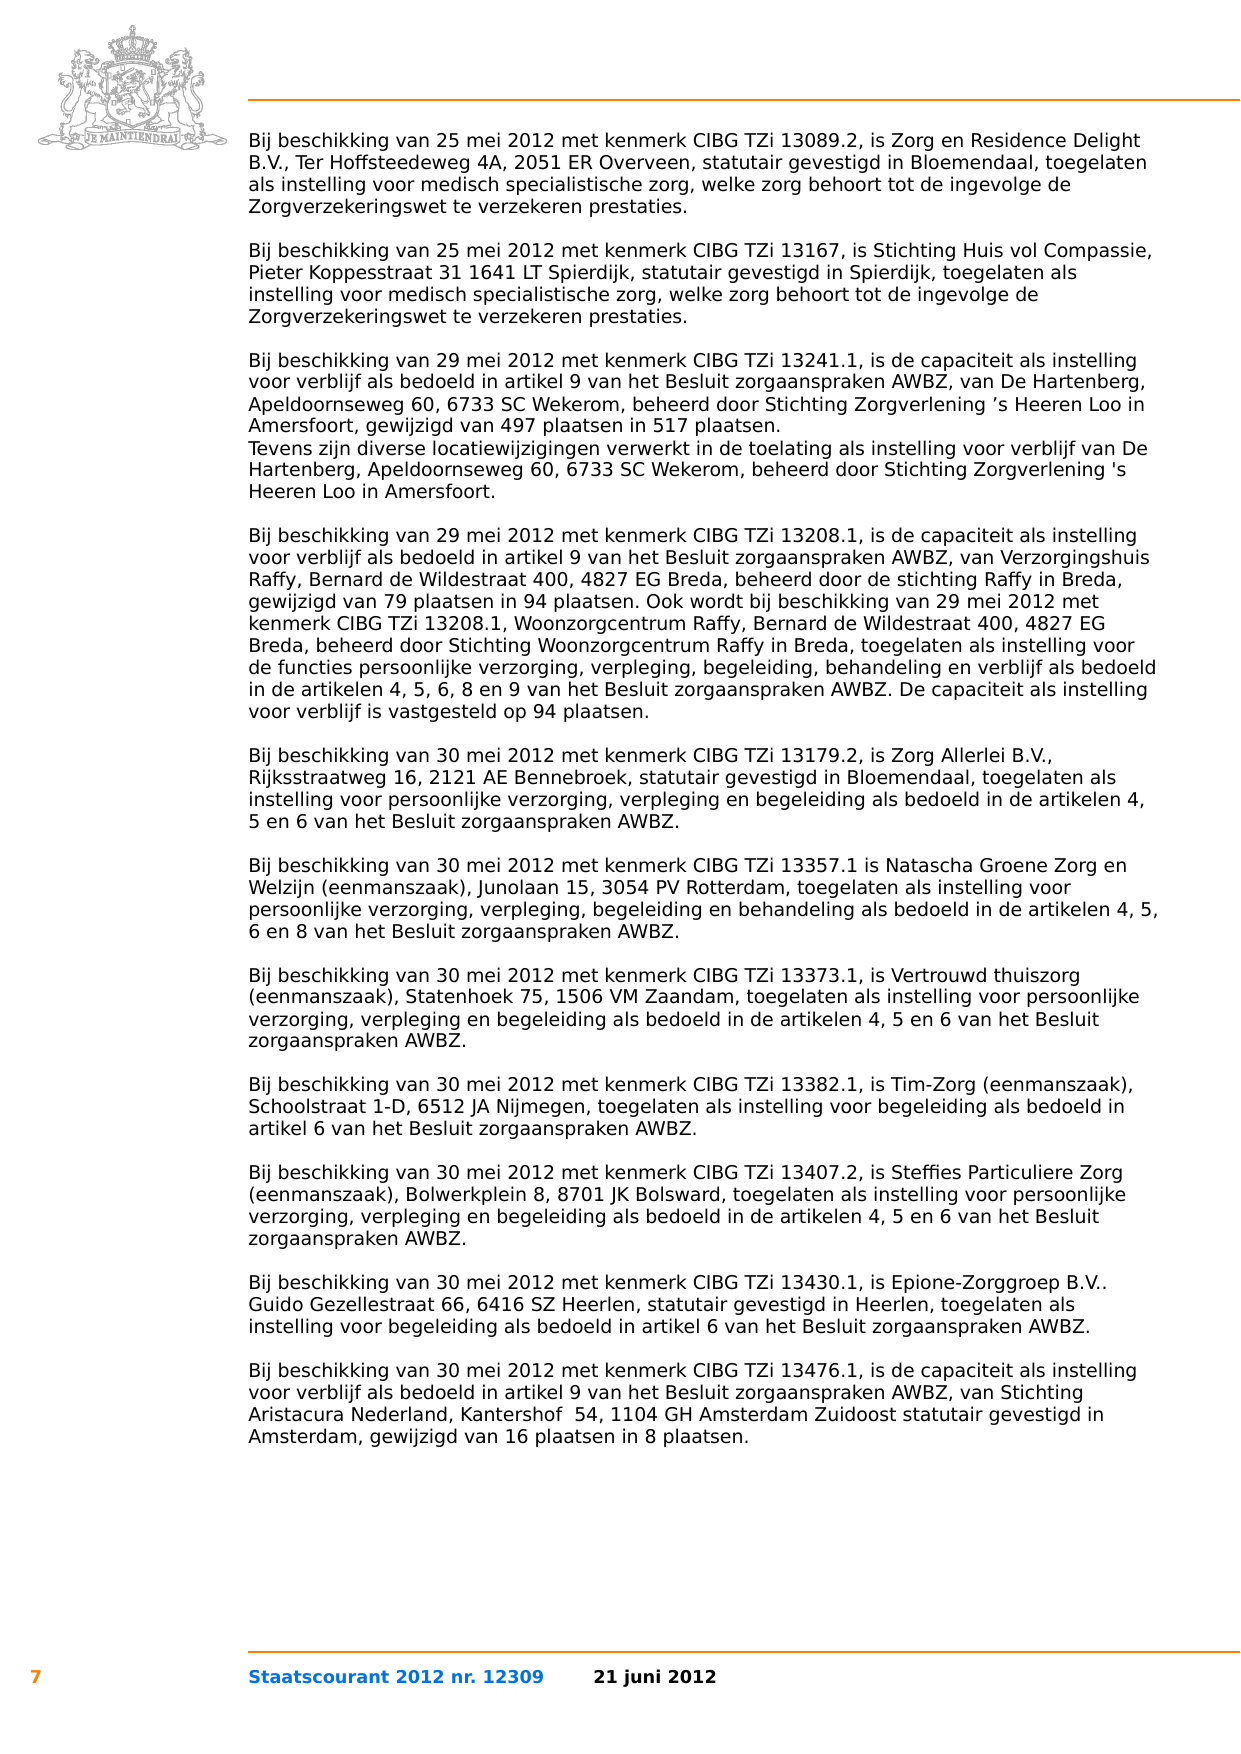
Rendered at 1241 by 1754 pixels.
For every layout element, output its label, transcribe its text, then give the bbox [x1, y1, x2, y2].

picture [38, 25, 227, 150]
text Bij beschikking van 30 mei 2012 met kenmerk CIBG TZi 13382.1, is Tim-Zorg (eenmanszaak), Schoolstraat 1-D, 6512 JA Nijmegen, toegelaten als instelling voor begeleiding als bedoeld in artikel 6 van het Besluit zorgaanspraken AWBZ. [248, 1074, 1163, 1140]
text Tevens zijn diverse locatiewijzigingen verwerkt in de toelating als instelling voor verblijf van De Hartenberg, Apeldoornseweg 60, 6733 SC Wekerom, beheerd door Stichting Zorgverlening 's Heeren Loo in Amersfoort. [248, 437, 1163, 503]
text Bij beschikking van 29 mei 2012 met kenmerk CIBG TZi 13241.1, is de capaciteit als instelling voor verblijf als bedoeld in artikel 9 van het Besluit zorgaanspraken AWBZ, van De Hartenberg, Apeldoornseweg 60, 6733 SC Wekerom, beheerd door Stichting Zorgverlening ’s Heeren Loo in Amersfoort, gewijzigd van 497 plaatsen in 517 plaatsen. [248, 349, 1163, 437]
text Bij beschikking van 29 mei 2012 met kenmerk CIBG TZi 13208.1, is de capaciteit als instelling voor verblijf als bedoeld in artikel 9 van het Besluit zorgaanspraken AWBZ, van Verzorgingshuis Raffy, Bernard de Wildestraat 400, 4827 EG Breda, beheerd door de stichting Raffy in Breda, gewijzigd van 79 plaatsen in 94 plaatsen. Ook wordt bij beschikking van 29 mei 2012 met kenmerk CIBG TZi 13208.1, Woonzorgcentrum Raffy, Bernard de Wildestraat 400, 4827 EG Breda, beheerd door Stichting Woonzorgcentrum Raffy in Breda, toegelaten als instelling voor de functies persoonlijke verzorging, verpleging, begeleiding, behandeling en verblijf als bedoeld in de artikelen 4, 5, 6, 8 en 9 van het Besluit zorgaanspraken AWBZ. De capaciteit als instelling voor verblijf is vastgesteld op 94 plaatsen. [248, 525, 1163, 723]
text Bij beschikking van 25 mei 2012 met kenmerk CIBG TZi 13089.2, is Zorg en Residence Delight B.V., Ter Hoffsteedeweg 4A, 2051 ER Overveen, statutair gevestigd in Bloemendaal, toegelaten als instelling voor medisch specialistische zorg, welke zorg behoort tot de ingevolge de Zorgverzekeringswet te verzekeren prestaties. [248, 130, 1163, 218]
text Bij beschikking van 30 mei 2012 met kenmerk CIBG TZi 13430.1, is Epione-Zorggroep B.V.. Guido Gezellestraat 66, 6416 SZ Heerlen, statutair gevestigd in Heerlen, toegelaten als instelling voor begeleiding als bedoeld in artikel 6 van het Besluit zorgaanspraken AWBZ. [248, 1272, 1163, 1338]
text Bij beschikking van 30 mei 2012 met kenmerk CIBG TZi 13373.1, is Vertrouwd thuiszorg (eenmanszaak), Statenhoek 75, 1506 VM Zaandam, toegelaten als instelling voor persoonlijke verzorging, verpleging en begeleiding als bedoeld in de artikelen 4, 5 en 6 van het Besluit zorgaanspraken AWBZ. [248, 964, 1163, 1052]
text Bij beschikking van 30 mei 2012 met kenmerk CIBG TZi 13476.1, is de capaciteit als instelling voor verblijf als bedoeld in artikel 9 van het Besluit zorgaanspraken AWBZ, van Stichting Aristacura Nederland, Kantershof 54, 1104 GH Amsterdam Zuidoost statutair gevestigd in Amsterdam, gewijzigd van 16 plaatsen in 8 plaatsen. [248, 1360, 1163, 1448]
text Bij beschikking van 30 mei 2012 met kenmerk CIBG TZi 13357.1 is Natascha Groene Zorg en Welzijn (eenmanszaak), Junolaan 15, 3054 PV Rotterdam, toegelaten als instelling voor persoonlijke verzorging, verpleging, begeleiding en behandeling als bedoeld in de artikelen 4, 5, 6 en 8 van het Besluit zorgaanspraken AWBZ. [248, 855, 1163, 943]
text Bij beschikking van 30 mei 2012 met kenmerk CIBG TZi 13179.2, is Zorg Allerlei B.V., Rijksstraatweg 16, 2121 AE Bennebroek, statutair gevestigd in Bloemendaal, toegelaten als instelling voor persoonlijke verzorging, verpleging en begeleiding als bedoeld in de artikelen 4, 5 en 6 van het Besluit zorgaanspraken AWBZ. [248, 745, 1163, 833]
text Bij beschikking van 30 mei 2012 met kenmerk CIBG TZi 13407.2, is Steffies Particuliere Zorg (eenmanszaak), Bolwerkplein 8, 8701 JK Bolsward, toegelaten als instelling voor persoonlijke verzorging, verpleging en begeleiding als bedoeld in de artikelen 4, 5 en 6 van het Besluit zorgaanspraken AWBZ. [248, 1162, 1163, 1250]
text Bij beschikking van 25 mei 2012 met kenmerk CIBG TZi 13167, is Stichting Huis vol Compassie, Pieter Koppesstraat 31 1641 LT Spierdijk, statutair gevestigd in Spierdijk, toegelaten als instelling voor medisch specialistische zorg, welke zorg behoort tot de ingevolge de Zorgverzekeringswet te verzekeren prestaties. [248, 240, 1163, 328]
